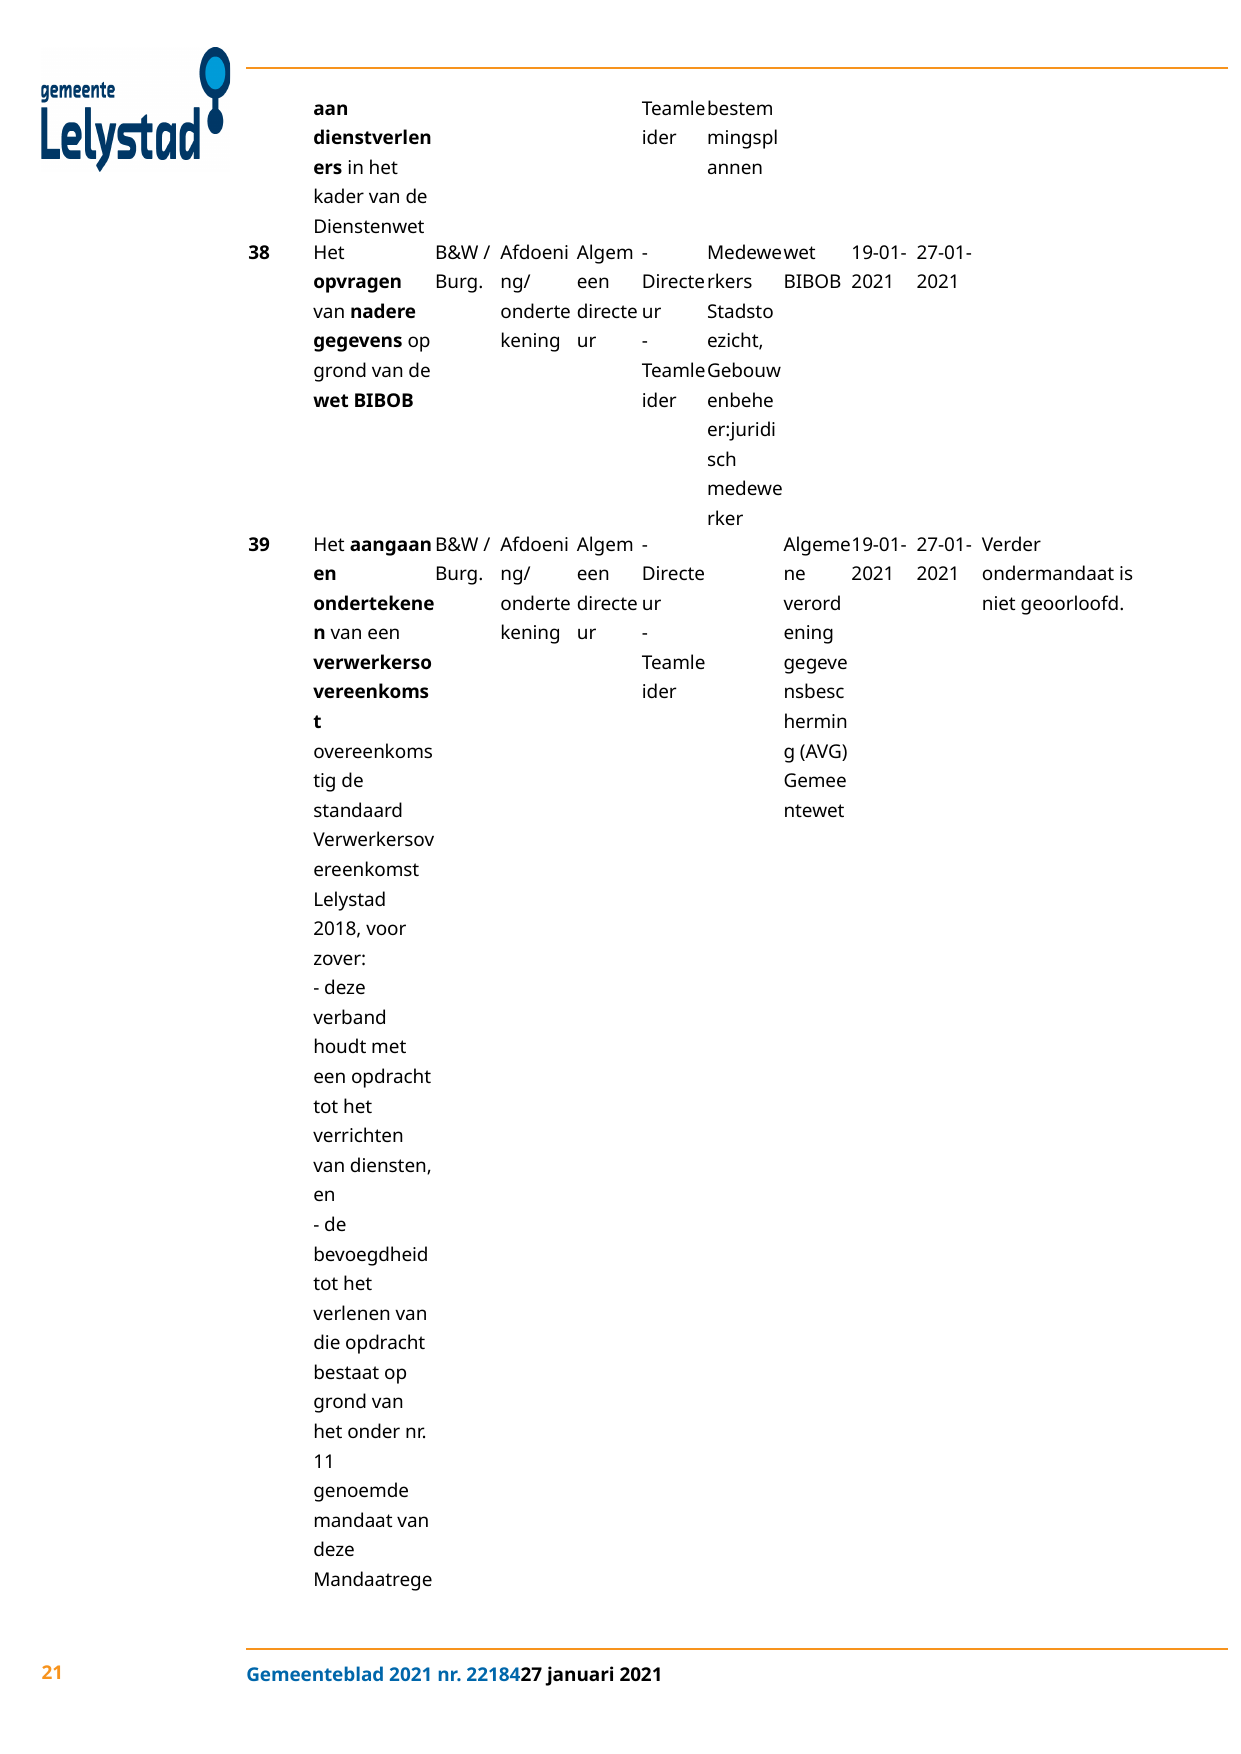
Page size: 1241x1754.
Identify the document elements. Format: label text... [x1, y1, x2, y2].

table_cell wet BIBOB [783, 239, 851, 531]
table_cell Afdoening/ondertekening [500, 239, 577, 531]
table_cell Verder ondermandaat is niet geoorloofd. [982, 531, 1152, 1592]
table_cell Algemene verordening gegevensbescherming (AVG) Gemeentewet [783, 531, 851, 1592]
table_cell 39 [248, 531, 313, 1592]
table_cell - Directeur - Teamleider [642, 239, 707, 531]
table_cell [916, 95, 982, 239]
table_cell Het opvragen van nadere gegevens op grond van de wet BIBOB [313, 239, 435, 531]
table_cell [248, 95, 313, 239]
table_cell bestemmingsplannen [707, 95, 783, 239]
table_cell 19-01-2021 [851, 239, 916, 531]
table_cell [435, 95, 500, 239]
table_cell [851, 95, 916, 239]
table_cell Afdoening/ondertekening [500, 531, 577, 1592]
table_cell [982, 95, 1152, 239]
table_cell [707, 531, 783, 1592]
table_cell B&W / Burg. [435, 531, 500, 1592]
table_cell 38 [248, 239, 313, 531]
table_cell aan dienstverleners in het kader van de Dienstenwet [313, 95, 435, 239]
table_cell Medewerkers Stadstoezicht, Gebouwenbeheer:juridisch medewerker [707, 239, 783, 531]
table_cell 27-01-2021 [916, 239, 982, 531]
table_cell Algemeen directeur [577, 239, 642, 531]
table_cell - Teamleider [642, 95, 707, 239]
table_cell Algemeen directeur [577, 531, 642, 1592]
table_cell - Directeur - Teamleider [642, 531, 707, 1592]
table_cell [982, 239, 1152, 531]
table_cell 19-01-2021 [851, 531, 916, 1592]
table_cell [577, 95, 642, 239]
table_cell B&W / Burg. [435, 239, 500, 531]
table_cell Het aangaan en ondertekenen van een verwerkersovereenkomst overeenkomstig de standaard Verwerkersovereenkomst Lelystad 2018, voor zover: - deze verband houdt met een opdracht tot het verrichten van diensten, en - de bevoegdheid tot het verlenen van die opdracht bestaat op grond van het onder nr. 11 genoemde mandaat van deze Mandaatrege [313, 531, 435, 1592]
table_cell [783, 95, 851, 239]
picture [41, 47, 231, 172]
table_cell [500, 95, 577, 239]
table_cell 27-01-2021 [916, 531, 982, 1592]
